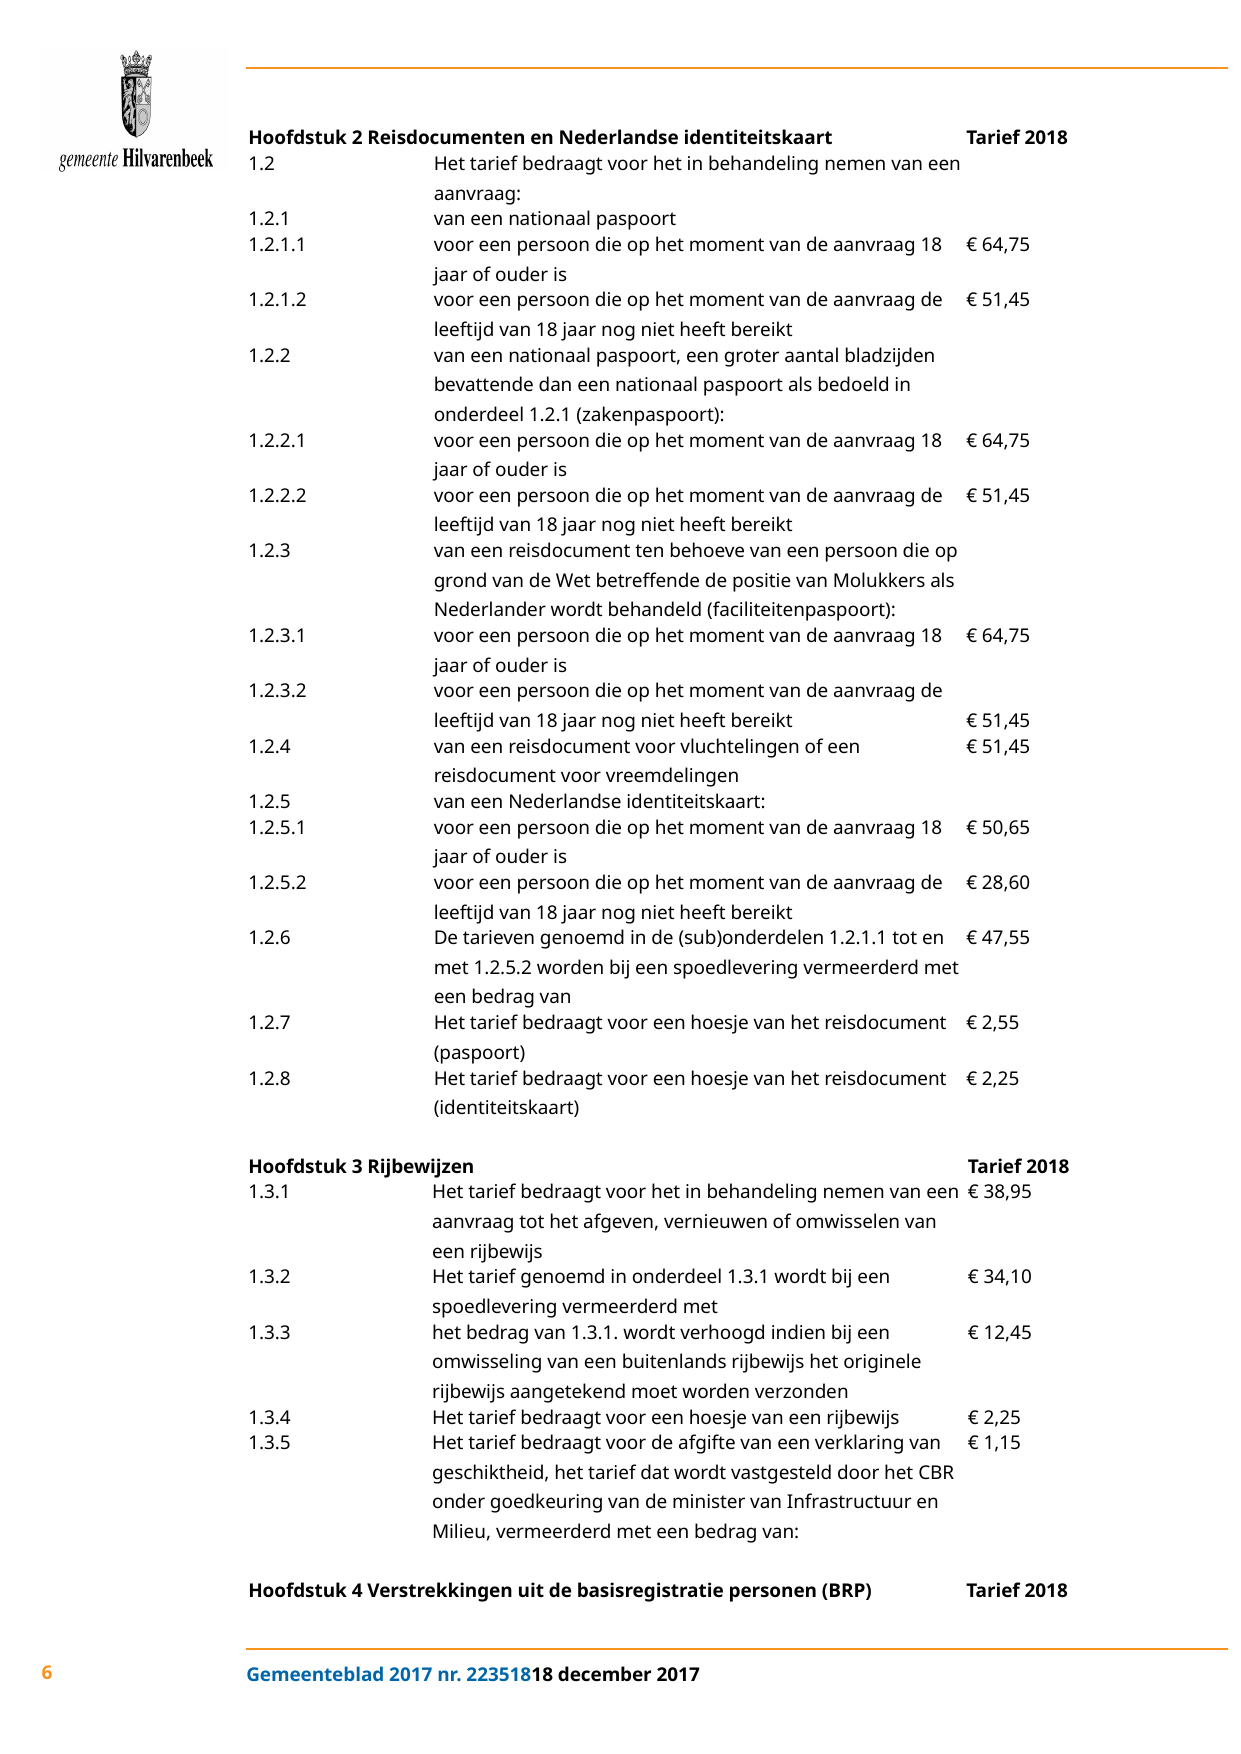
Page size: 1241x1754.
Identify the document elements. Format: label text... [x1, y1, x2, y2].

table_cell van een nationaal paspoort, een groter aantal bladzijden bevattende dan een nationaal paspoort als bedoeld in onderdeel 1.2.1 (zakenpaspoort): [434, 342, 966, 427]
table_cell 1.2.2.1 [248, 427, 433, 482]
table_cell voor een persoon die op het moment van de aanvraag de leeftijd van 18 jaar nog niet heeft bereikt [434, 287, 966, 342]
table_header Hoofdstuk 4 Verstrekkingen uit de basisregistratie personen (BRP) [248, 1577, 966, 1603]
table_cell [966, 342, 1152, 427]
table_cell € 64,75 [966, 231, 1152, 287]
table_cell € 1,15 [968, 1430, 1152, 1544]
table_cell van een nationaal paspoort [434, 206, 966, 231]
table_cell De tarieven genoemd in de (sub)onderdelen 1.2.1.1 tot en met 1.2.5.2 worden bij een spoedlevering vermeerderd met een bedrag van [434, 925, 966, 1009]
table_cell voor een persoon die op het moment van de aanvraag de leeftijd van 18 jaar nog niet heeft bereikt [434, 678, 966, 733]
table_cell voor een persoon die op het moment van de aanvraag 18 jaar of ouder is [434, 814, 966, 869]
table_cell 1.2.1.1 [248, 231, 433, 287]
table_cell 1.2 [248, 150, 433, 206]
table_cell 1.3.5 [248, 1430, 432, 1544]
table_header Tarief 2018 [966, 1577, 1152, 1603]
table_cell € 51,45 [966, 678, 1152, 733]
table_cell 1.3.1 [248, 1179, 432, 1264]
table_cell van een reisdocument ten behoeve van een persoon die op grond van de Wet betreffende de positie van Molukkers als Nederlander wordt behandeld (faciliteitenpaspoort): [434, 538, 966, 622]
table_header Hoofdstuk 2 Reisdocumenten en Nederlandse identiteitskaart [248, 125, 966, 150]
table_cell € 64,75 [966, 622, 1152, 678]
table_cell van een Nederlandse identiteitskaart: [434, 788, 966, 814]
table_cell 1.3.2 [248, 1264, 432, 1319]
table_header Hoofdstuk 3 Rijbewijzen [248, 1153, 968, 1179]
table_cell € 28,60 [966, 869, 1152, 924]
table_cell 1.2.1.2 [248, 287, 433, 342]
table_cell voor een persoon die op het moment van de aanvraag 18 jaar of ouder is [434, 622, 966, 678]
table_cell 1.2.7 [248, 1010, 433, 1065]
table_cell Het tarief bedraagt voor een hoesje van een rijbewijs [432, 1404, 968, 1429]
table_header Tarief 2018 [966, 125, 1152, 150]
table_cell van een reisdocument voor vluchtelingen of een reisdocument voor vreemdelingen [434, 733, 966, 788]
table_cell 1.2.5.2 [248, 869, 433, 924]
table_cell € 2,25 [968, 1404, 1152, 1429]
table_cell voor een persoon die op het moment van de aanvraag 18 jaar of ouder is [434, 427, 966, 482]
table_cell 1.3.3 [248, 1319, 432, 1404]
table_cell Het tarief bedraagt voor het in behandeling nemen van een aanvraag: [434, 150, 966, 206]
table_cell € 2,55 [966, 1010, 1152, 1065]
table_cell voor een persoon die op het moment van de aanvraag de leeftijd van 18 jaar nog niet heeft bereikt [434, 869, 966, 924]
table_cell € 50,65 [966, 814, 1152, 869]
table_cell 1.2.8 [248, 1065, 433, 1120]
table_cell € 47,55 [966, 925, 1152, 1009]
table_cell 1.2.6 [248, 925, 433, 1009]
table_cell het bedrag van 1.3.1. wordt verhoogd indien bij een omwisseling van een buitenlands rijbewijs het originele rijbewijs aangetekend moet worden verzonden [432, 1319, 968, 1404]
table_cell 1.2.5.1 [248, 814, 433, 869]
table_cell Het tarief bedraagt voor een hoesje van het reisdocument (paspoort) [434, 1010, 966, 1065]
table_cell [966, 150, 1152, 206]
table_cell Het tarief bedraagt voor een hoesje van het reisdocument (identiteitskaart) [434, 1065, 966, 1120]
table_cell 1.2.1 [248, 206, 433, 231]
table_header Tarief 2018 [968, 1153, 1152, 1179]
table_cell € 51,45 [966, 482, 1152, 537]
table_cell € 34,10 [968, 1264, 1152, 1319]
table_cell Het tarief bedraagt voor het in behandeling nemen van een aanvraag tot het afgeven, vernieuwen of omwisselen van een rijbewijs [432, 1179, 968, 1264]
table_cell [966, 206, 1152, 231]
table_cell 1.2.2 [248, 342, 433, 427]
table_cell € 64,75 [966, 427, 1152, 482]
table_cell 1.2.2.2 [248, 482, 433, 537]
table_cell 1.3.4 [248, 1404, 432, 1429]
table_cell € 38,95 [968, 1179, 1152, 1264]
table_cell [966, 538, 1152, 622]
table_cell 1.2.4 [248, 733, 433, 788]
table_cell 1.2.3.1 [248, 622, 433, 678]
table_cell € 2,25 [966, 1065, 1152, 1120]
table_cell [966, 788, 1152, 814]
table_cell 1.2.5 [248, 788, 433, 814]
table_cell 1.2.3 [248, 538, 433, 622]
table_cell Het tarief genoemd in onderdeel 1.3.1 wordt bij een spoedlevering vermeerderd met [432, 1264, 968, 1319]
table_cell € 12,45 [968, 1319, 1152, 1404]
table_cell 1.2.3.2 [248, 678, 433, 733]
table_cell Het tarief bedraagt voor de afgifte van een verklaring van geschiktheid, het tarief dat wordt vastgesteld door het CBR onder goedkeuring van de minister van Infrastructuur en Milieu, vermeerderd met een bedrag van: [432, 1430, 968, 1544]
table_cell € 51,45 [966, 287, 1152, 342]
table_cell € 51,45 [966, 733, 1152, 788]
picture [41, 47, 231, 172]
table_cell voor een persoon die op het moment van de aanvraag de leeftijd van 18 jaar nog niet heeft bereikt [434, 482, 966, 537]
table_cell voor een persoon die op het moment van de aanvraag 18 jaar of ouder is [434, 231, 966, 287]
